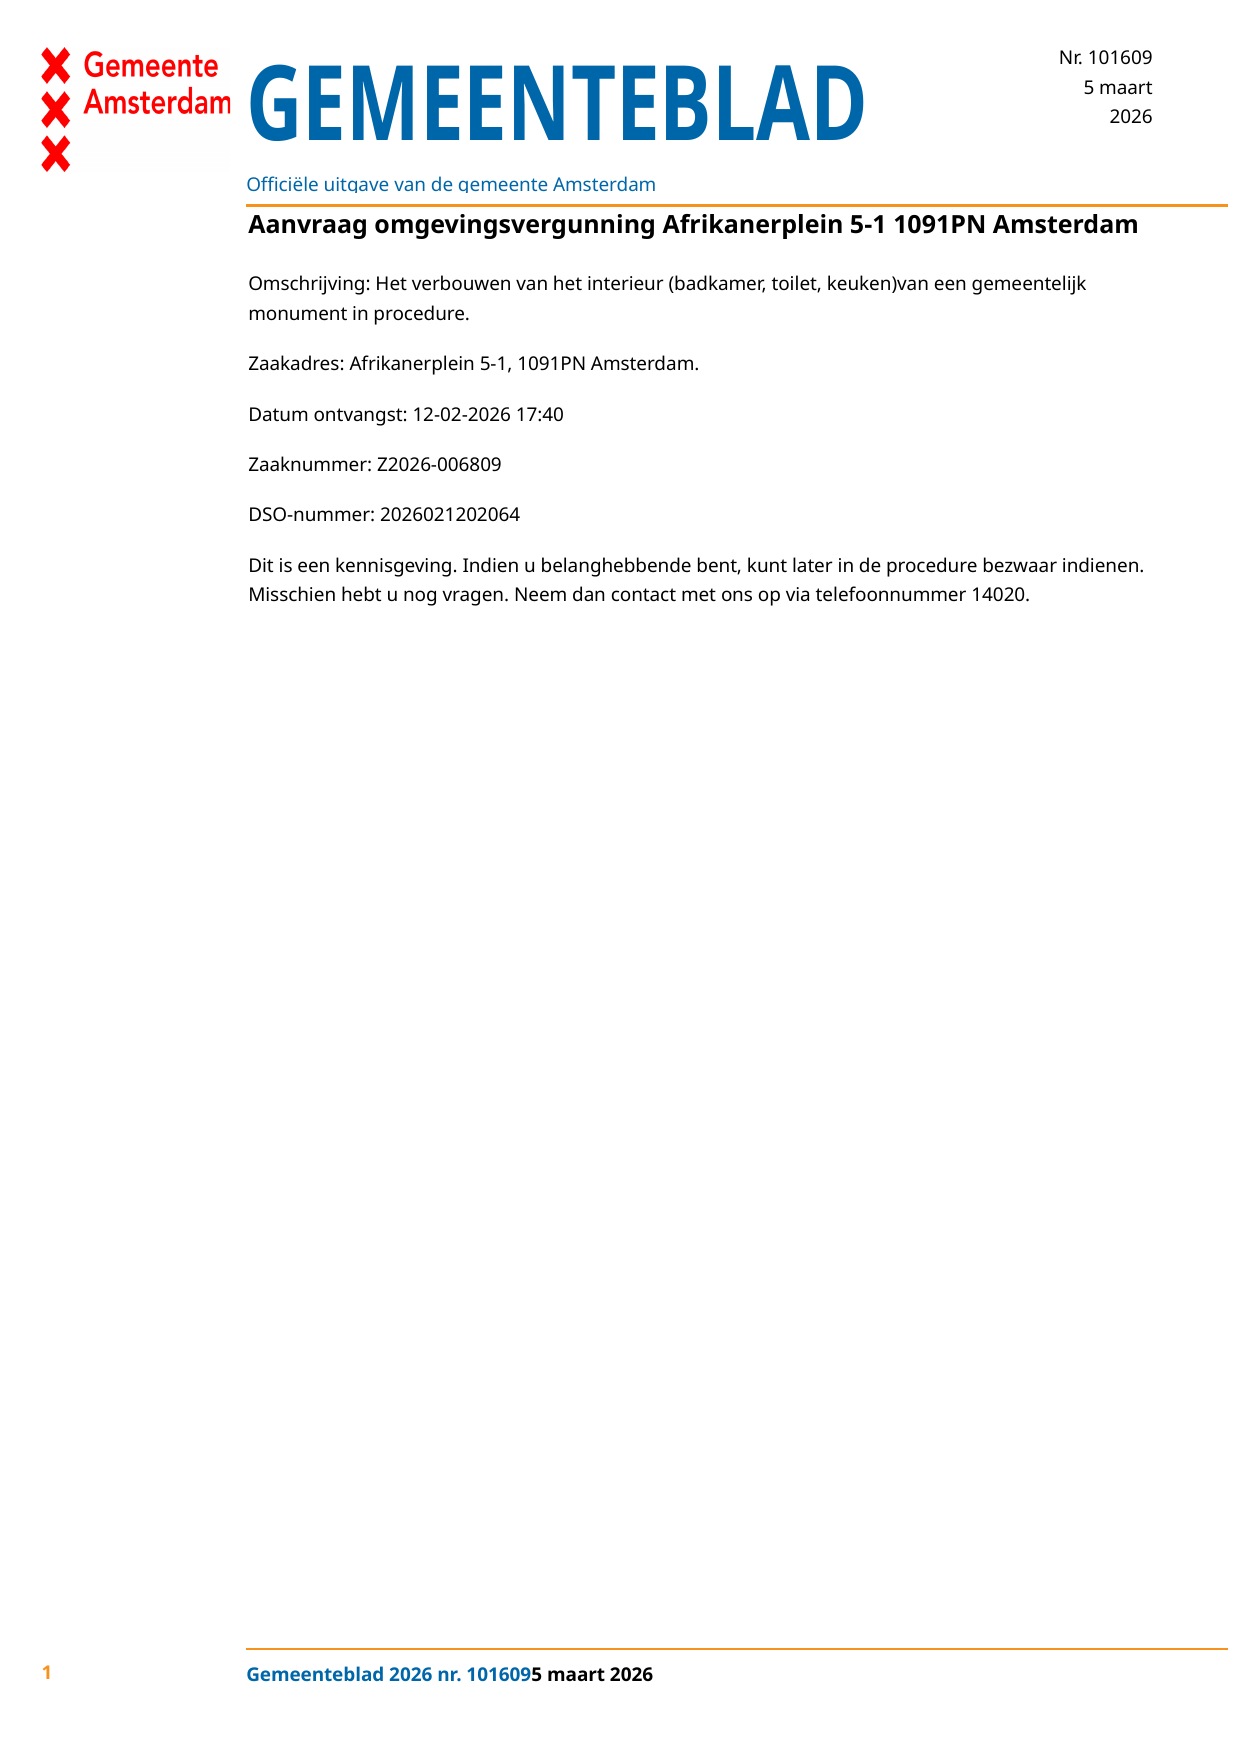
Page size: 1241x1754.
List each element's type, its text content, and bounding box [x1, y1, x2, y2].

text Zaakadres: Afrikanerplein 5-1, 1091PN Amsterdam. [248, 350, 1152, 376]
text Dit is een kennisgeving. Indien u belanghebbende bent, kunt later in de procedure bezwaar indienen. Misschien hebt u nog vragen. Neem dan contact met ons op via telefoonnummer 14020. [248, 552, 1152, 607]
text DSO-nummer: 2026021202064 [248, 502, 1152, 527]
text Aanvraag omgevingsvergunning Afrikanerplein 5-1 1091PN Amsterdam [248, 207, 1152, 241]
text Zaaknummer: Z2026-006809 [248, 451, 1152, 477]
text Omschrijving: Het verbouwen van het interieur (badkamer, toilet, keuken)van een gemeentelijk monument in procedure. [248, 270, 1152, 326]
picture [41, 47, 231, 172]
text Datum ontvangst: 12-02-2026 17:40 [248, 401, 1152, 426]
